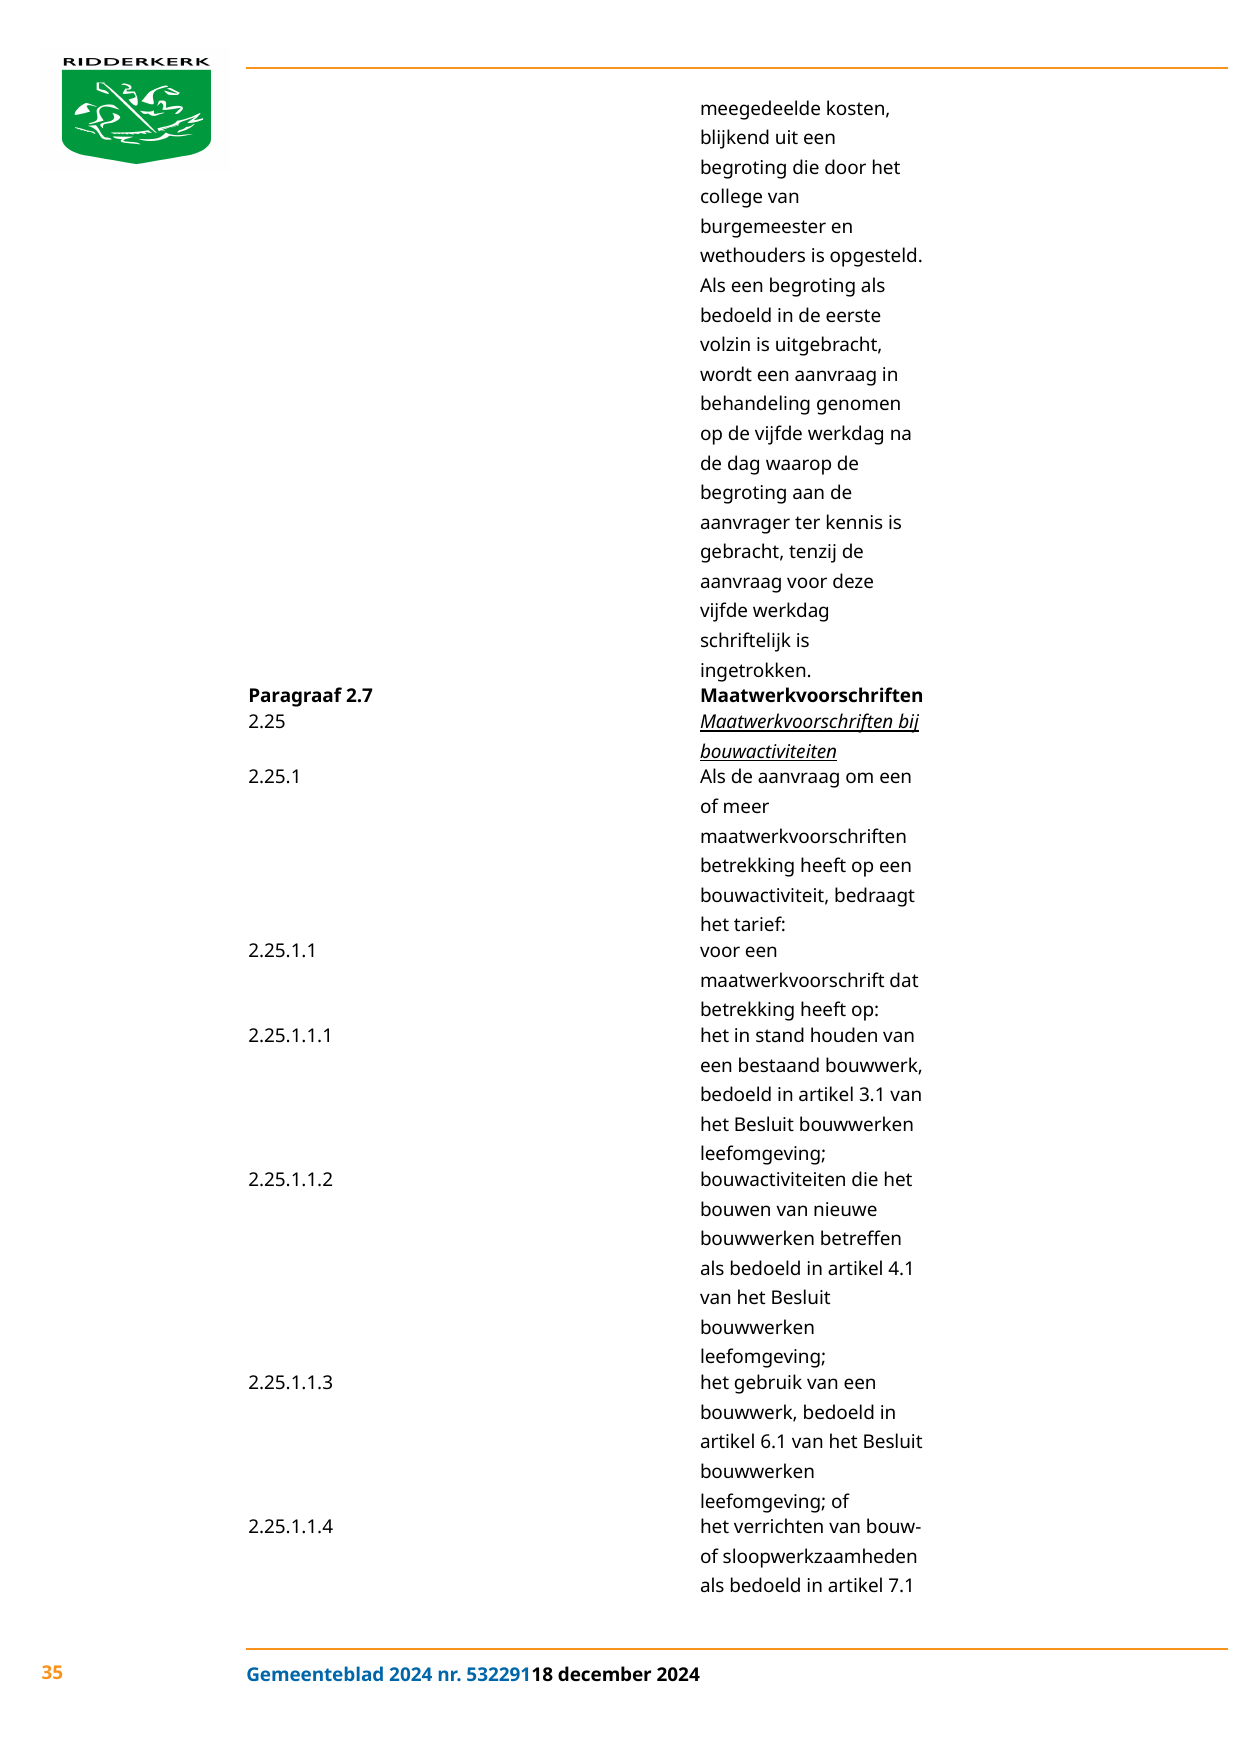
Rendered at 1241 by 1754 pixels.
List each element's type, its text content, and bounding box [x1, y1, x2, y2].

table_cell [926, 1166, 1152, 1369]
table_cell [926, 764, 1152, 937]
table_cell het verrichten van bouw- of sloopwerkzaamheden als bedoeld in artikel 7.1 [700, 1514, 926, 1598]
table_cell voor een maatwerkvoorschrift dat betrekking heeft op: [700, 937, 926, 1022]
table_cell Paragraaf 2.7 [248, 683, 700, 708]
table_cell [926, 1370, 1152, 1513]
table_cell 2.25.1.1.1 [248, 1022, 700, 1166]
table_cell 2.25 [248, 708, 700, 764]
picture [41, 47, 231, 172]
table_cell [926, 708, 1152, 764]
table_cell het in stand houden van een bestaand bouwwerk, bedoeld in artikel 3.1 van het Besluit bouwwerken leefomgeving; [700, 1022, 926, 1166]
table_cell [926, 1514, 1152, 1598]
table_cell 2.25.1.1.2 [248, 1166, 700, 1369]
table_cell 2.25.1.1.3 [248, 1370, 700, 1513]
table_cell Maatwerkvoorschriften bij bouwactiviteiten [700, 708, 926, 764]
table_cell Maatwerkvoorschriften [700, 683, 926, 708]
table_cell [926, 683, 1152, 708]
table_cell 2.25.1 [248, 764, 700, 937]
table_cell [926, 1022, 1152, 1166]
table_cell meegedeelde kosten, blijkend uit een begroting die door het college van burgemeester en wethouders is opgesteld. Als een begroting als bedoeld in de eerste volzin is uitgebracht, wordt een aanvraag in behandeling genomen op de vijfde werkdag na de dag waarop de begroting aan de aanvrager ter kennis is gebracht, tenzij de aanvraag voor deze vijfde werkdag schriftelijk is ingetrokken. [700, 95, 926, 683]
table_cell Als de aanvraag om een of meer maatwerkvoorschriften betrekking heeft op een bouwactiviteit, bedraagt het tarief: [700, 764, 926, 937]
table_cell bouwactiviteiten die het bouwen van nieuwe bouwwerken betreffen als bedoeld in artikel 4.1 van het Besluit bouwwerken leefomgeving; [700, 1166, 926, 1369]
table_cell 2.25.1.1 [248, 937, 700, 1022]
table_cell [926, 937, 1152, 1022]
table_cell [248, 95, 700, 683]
table_cell 2.25.1.1.4 [248, 1514, 700, 1598]
table_cell het gebruik van een bouwwerk, bedoeld in artikel 6.1 van het Besluit bouwwerken leefomgeving; of [700, 1370, 926, 1513]
table_cell [926, 95, 1152, 683]
